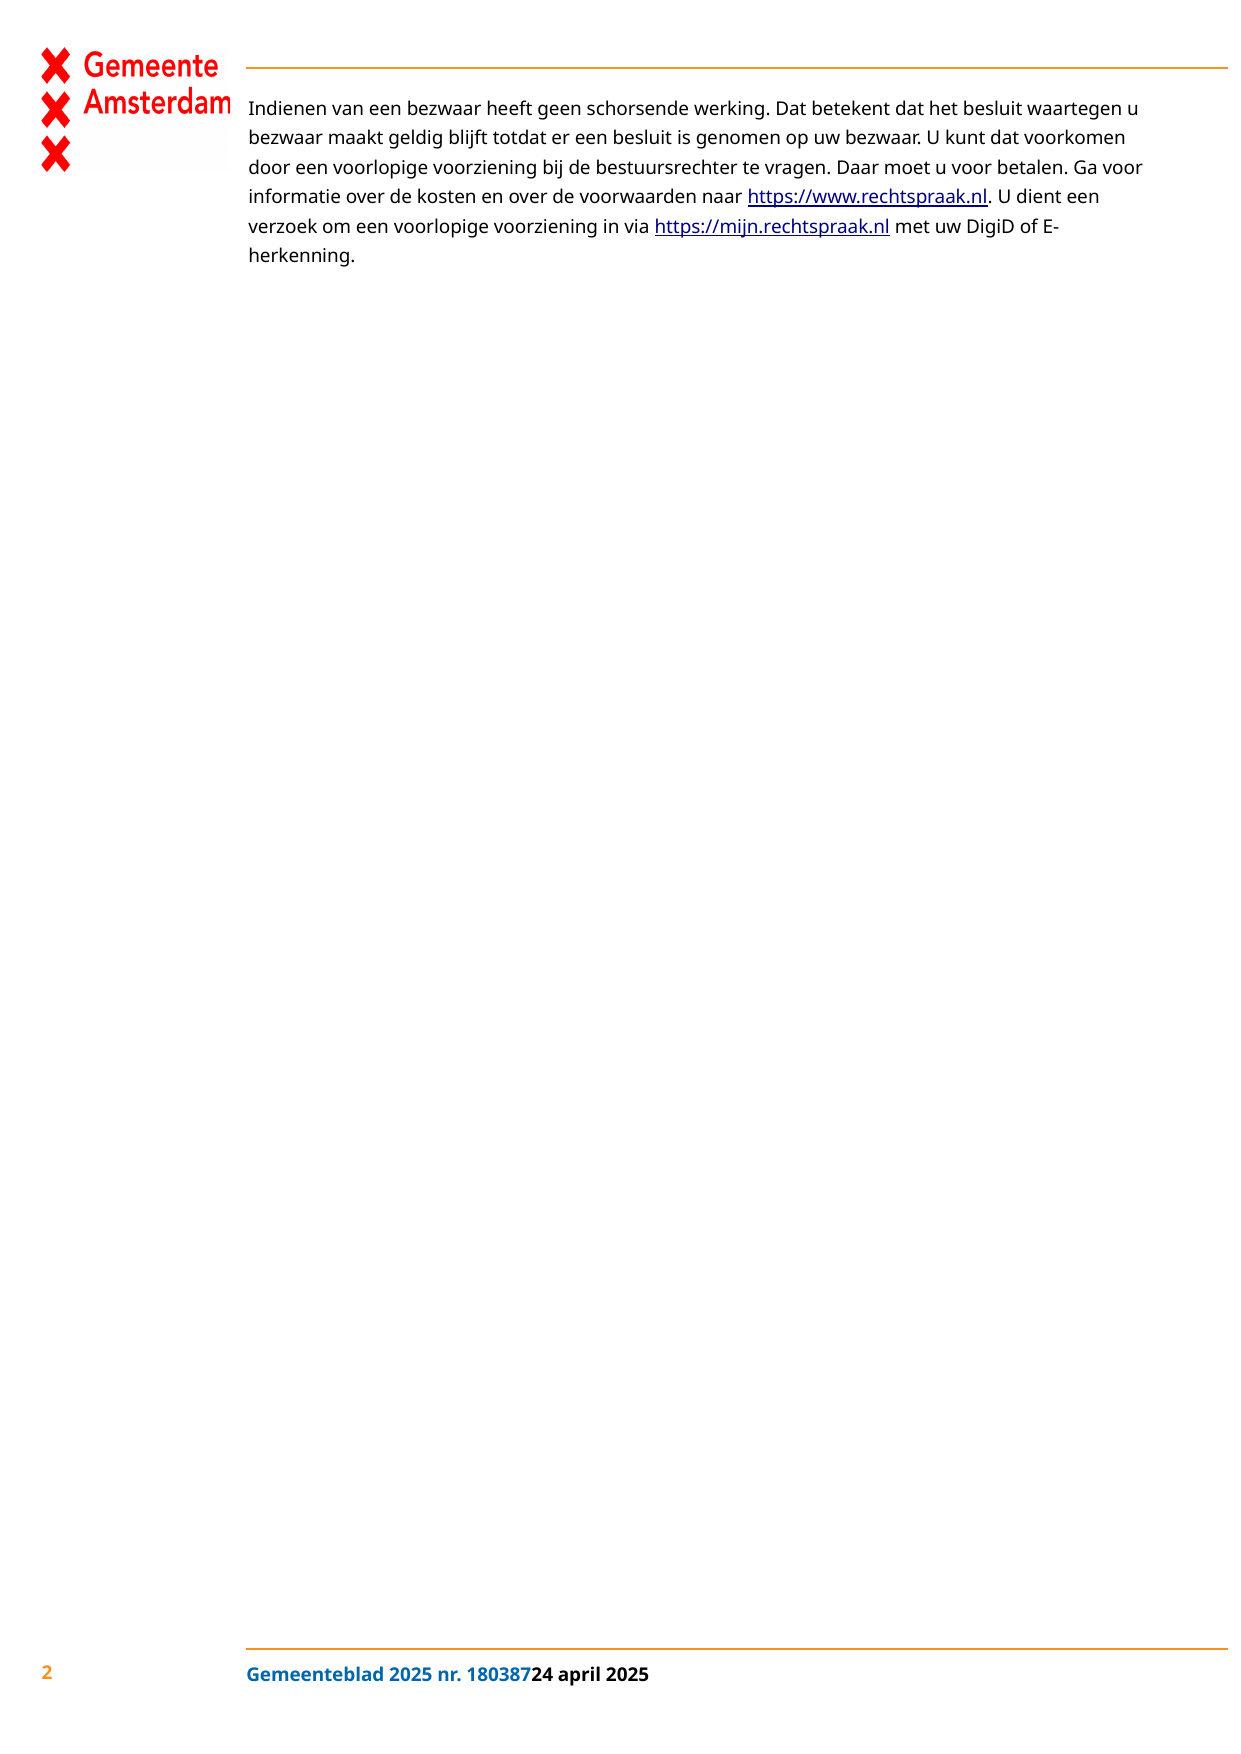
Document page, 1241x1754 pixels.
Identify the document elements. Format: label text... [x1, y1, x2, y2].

picture [41, 47, 231, 172]
text Indienen van een bezwaar heeft geen schorsende werking. Dat betekent dat het besluit waartegen u bezwaar maakt geldig blijft totdat er een besluit is genomen op uw bezwaar. U kunt dat voorkomen door een voorlopige voorziening bij de bestuursrechter te vragen. Daar moet u voor betalen. Ga voor informatie over de kosten en over de voorwaarden naar https://www.rechtspraak.nl. U dient een verzoek om een voorlopige voorziening in via https://mijn.rechtspraak.nl met uw DigiD of E-herkenning. [248, 95, 1152, 268]
